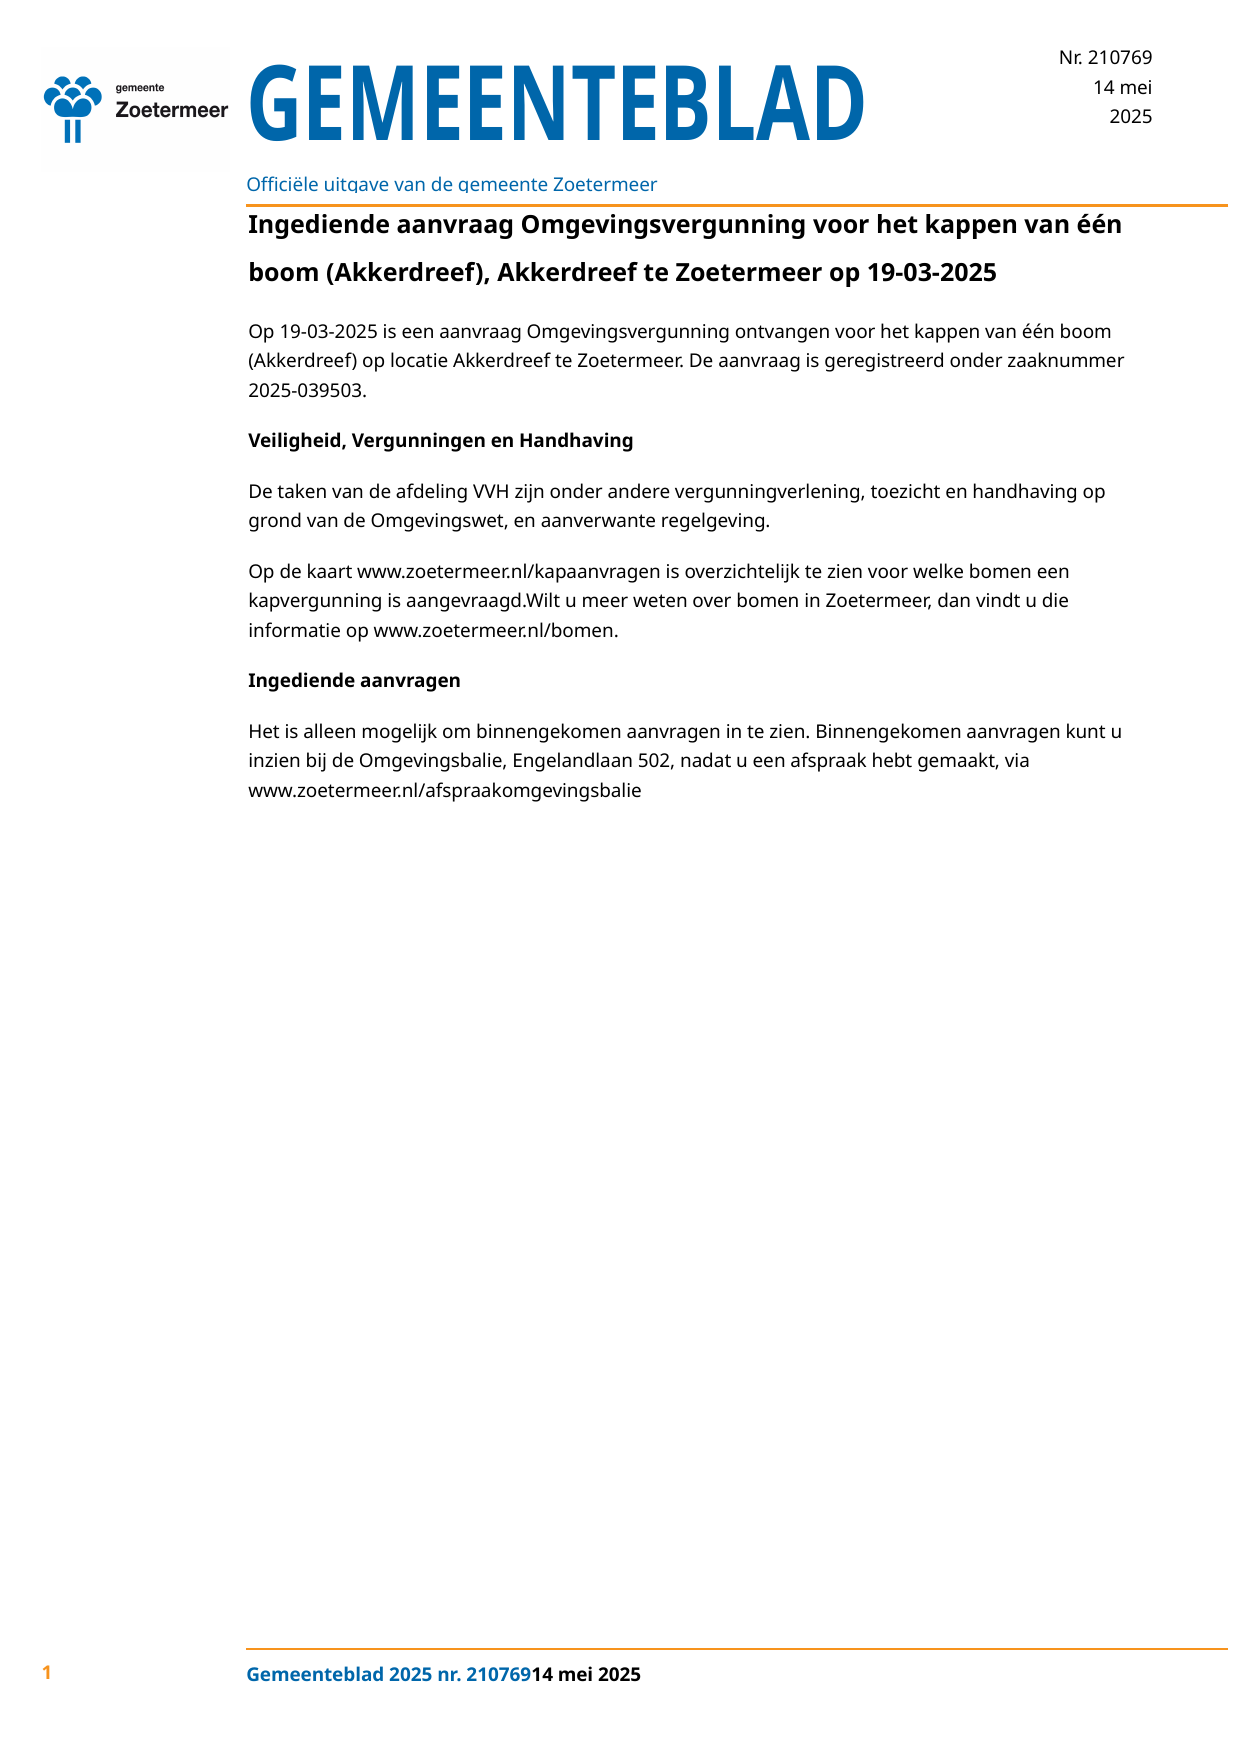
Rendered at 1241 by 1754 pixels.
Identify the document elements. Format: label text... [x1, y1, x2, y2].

picture [41, 47, 231, 172]
text De taken van de afdeling VVH zijn onder andere vergunningverlening, toezicht en handhaving op grond van de Omgevingswet, en aanverwante regelgeving. [248, 478, 1152, 533]
text Op de kaart www.zoetermeer.nl/kapaanvragen is overzichtelijk te zien voor welke bomen een kapvergunning is aangevraagd.Wilt u meer weten over bomen in Zoetermeer, dan vindt u die informatie op www.zoetermeer.nl/bomen. [248, 558, 1152, 643]
text Ingediende aanvraag Omgevingsvergunning voor het kappen van één boom (Akkerdreef), Akkerdreef te Zoetermeer op 19-03-2025 [248, 207, 1152, 288]
text Het is alleen mogelijk om binnengekomen aanvragen in te zien. Binnengekomen aanvragen kunt u inzien bij de Omgevingsbalie, Engelandlaan 502, nadat u een afspraak hebt gemaakt, via www.zoetermeer.nl/afspraakomgevingsbalie [248, 718, 1152, 803]
text Veiligheid, Vergunningen en Handhaving [248, 427, 1152, 453]
text Ingediende aanvragen [248, 667, 1152, 693]
text Op 19-03-2025 is een aanvraag Omgevingsvergunning ontvangen voor het kappen van één boom (Akkerdreef) op locatie Akkerdreef te Zoetermeer. De aanvraag is geregistreerd onder zaaknummer 2025-039503. [248, 318, 1152, 403]
